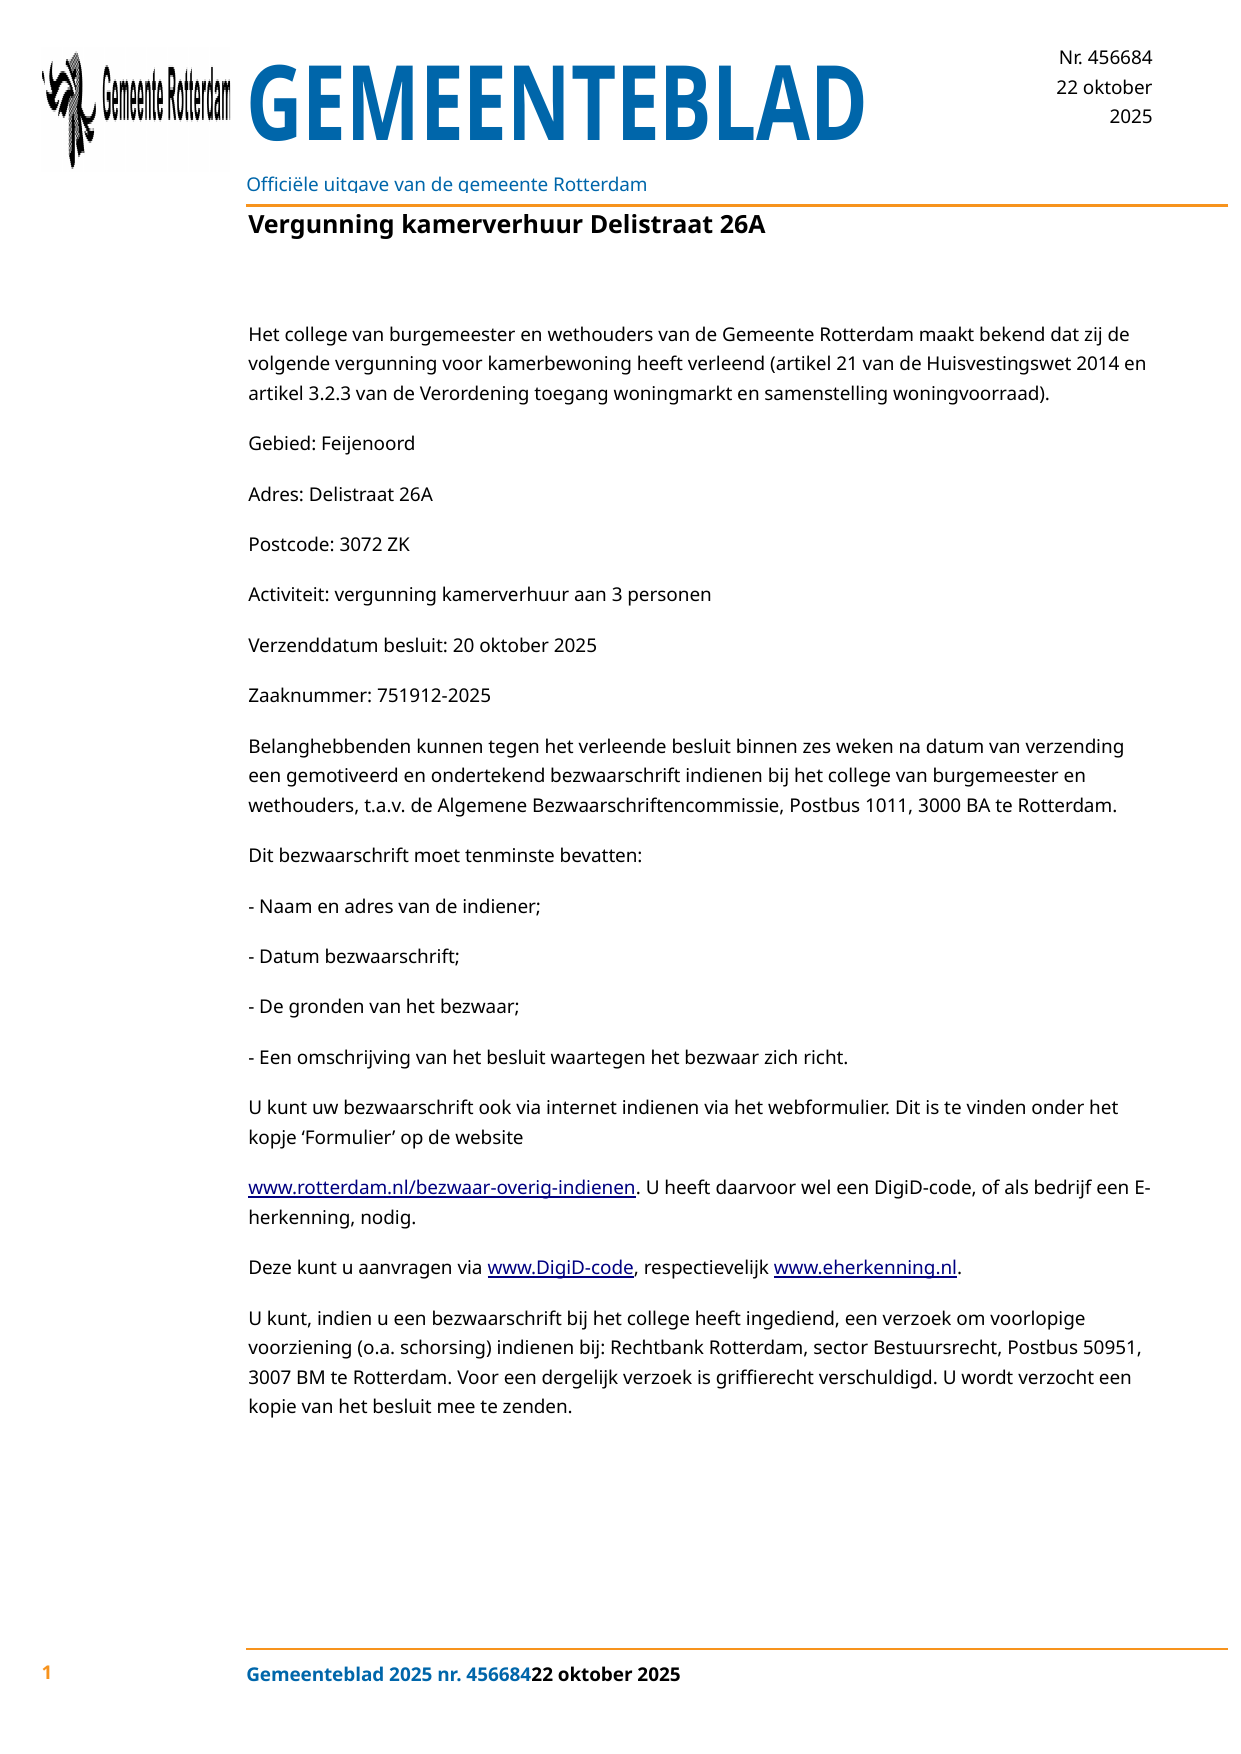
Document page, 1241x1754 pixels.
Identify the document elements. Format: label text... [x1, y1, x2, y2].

text U kunt, indien u een bezwaarschrift bij het college heeft ingediend, een verzoek om voorlopige voorziening (o.a. schorsing) indienen bij: Rechtbank Rotterdam, sector Bestuursrecht, Postbus 50951, 3007 BM te Rotterdam. Voor een dergelijk verzoek is griffierecht verschuldigd. U wordt verzocht een kopie van het besluit mee te zenden. [248, 1305, 1152, 1419]
text - De gronden van het bezwaar; [248, 994, 1152, 1019]
text Dit bezwaarschrift moet tenminste bevatten: [248, 842, 1152, 868]
text Gebied: Feijenoord [248, 430, 1152, 456]
text Adres: Delistraat 26A [248, 481, 1152, 506]
picture [41, 47, 231, 172]
text Activiteit: vergunning kamerverhuur aan 3 personen [248, 582, 1152, 607]
text - Een omschrijving van het besluit waartegen het bezwaar zich richt. [248, 1044, 1152, 1070]
text Zaaknummer: 751912-2025 [248, 682, 1152, 708]
text U kunt uw bezwaarschrift ook via internet indienen via het webformulier. Dit is te vinden onder het kopje ‘Formulier’ op de website [248, 1094, 1152, 1150]
text Het college van burgemeester en wethouders van de Gemeente Rotterdam maakt bekend dat zij de volgende vergunning voor kamerbewoning heeft verleend (artikel 21 van de Huisvestingswet 2014 en artikel 3.2.3 van de Verordening toegang woningmarkt en samenstelling woningvoorraad). [248, 321, 1152, 406]
text Belanghebbenden kunnen tegen het verleende besluit binnen zes weken na datum van verzending een gemotiveerd en ondertekend bezwaarschrift indienen bij het college van burgemeester en wethouders, t.a.v. de Algemene Bezwaarschriftencommissie, Postbus 1011, 3000 BA te Rotterdam. [248, 733, 1152, 818]
text - Datum bezwaarschrift; [248, 943, 1152, 969]
text - Naam en adres van de indiener; [248, 893, 1152, 918]
text Vergunning kamerverhuur Delistraat 26A [248, 207, 1152, 241]
text Verzenddatum besluit: 20 oktober 2025 [248, 632, 1152, 658]
text www.rotterdam.nl/bezwaar-overig-indienen. U heeft daarvoor wel een DigiD-code, of als bedrijf een E-herkenning, nodig. [248, 1174, 1152, 1230]
text Postcode: 3072 ZK [248, 531, 1152, 557]
text Deze kunt u aanvragen via www.DigiD-code, respectievelijk www.eherkenning.nl. [248, 1254, 1152, 1280]
